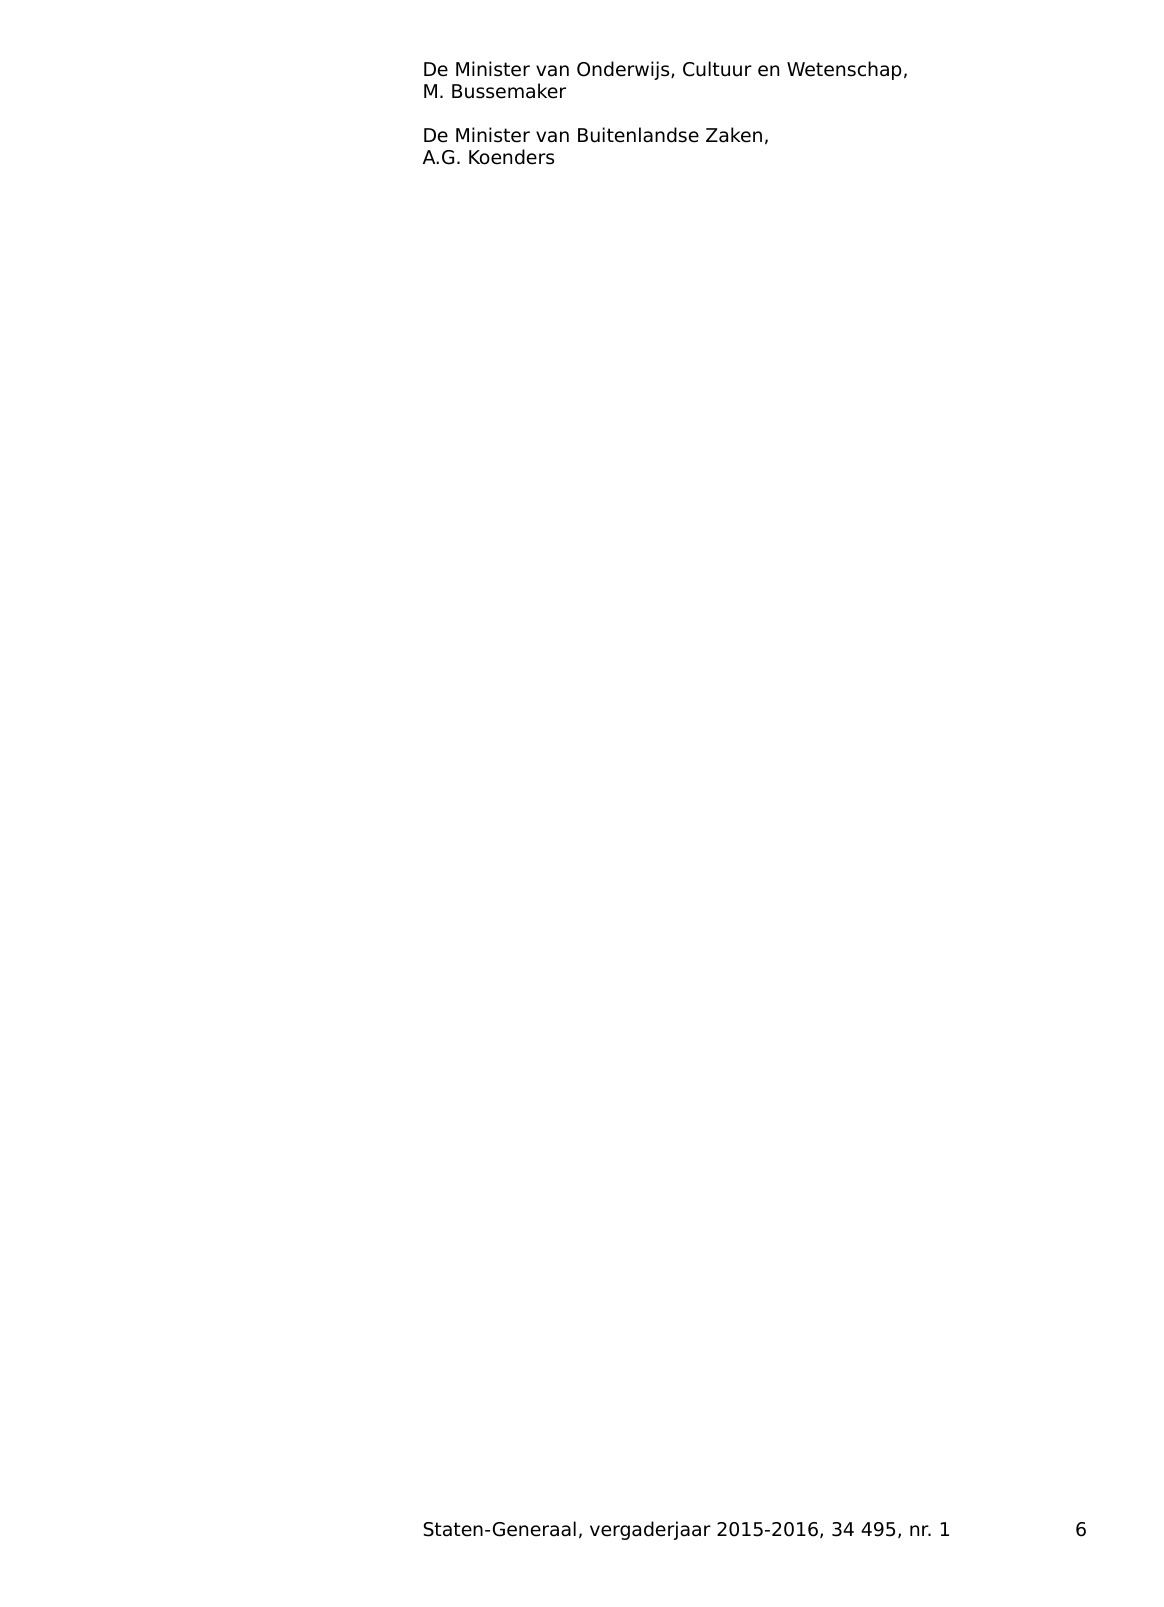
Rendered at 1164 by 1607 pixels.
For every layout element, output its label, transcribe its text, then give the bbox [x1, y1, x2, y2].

text De Minister van Onderwijs, Cultuur en Wetenschap, M. Bussemaker [422, 59, 1087, 103]
text De Minister van Buitenlandse Zaken, A.G. Koenders [422, 125, 1087, 169]
